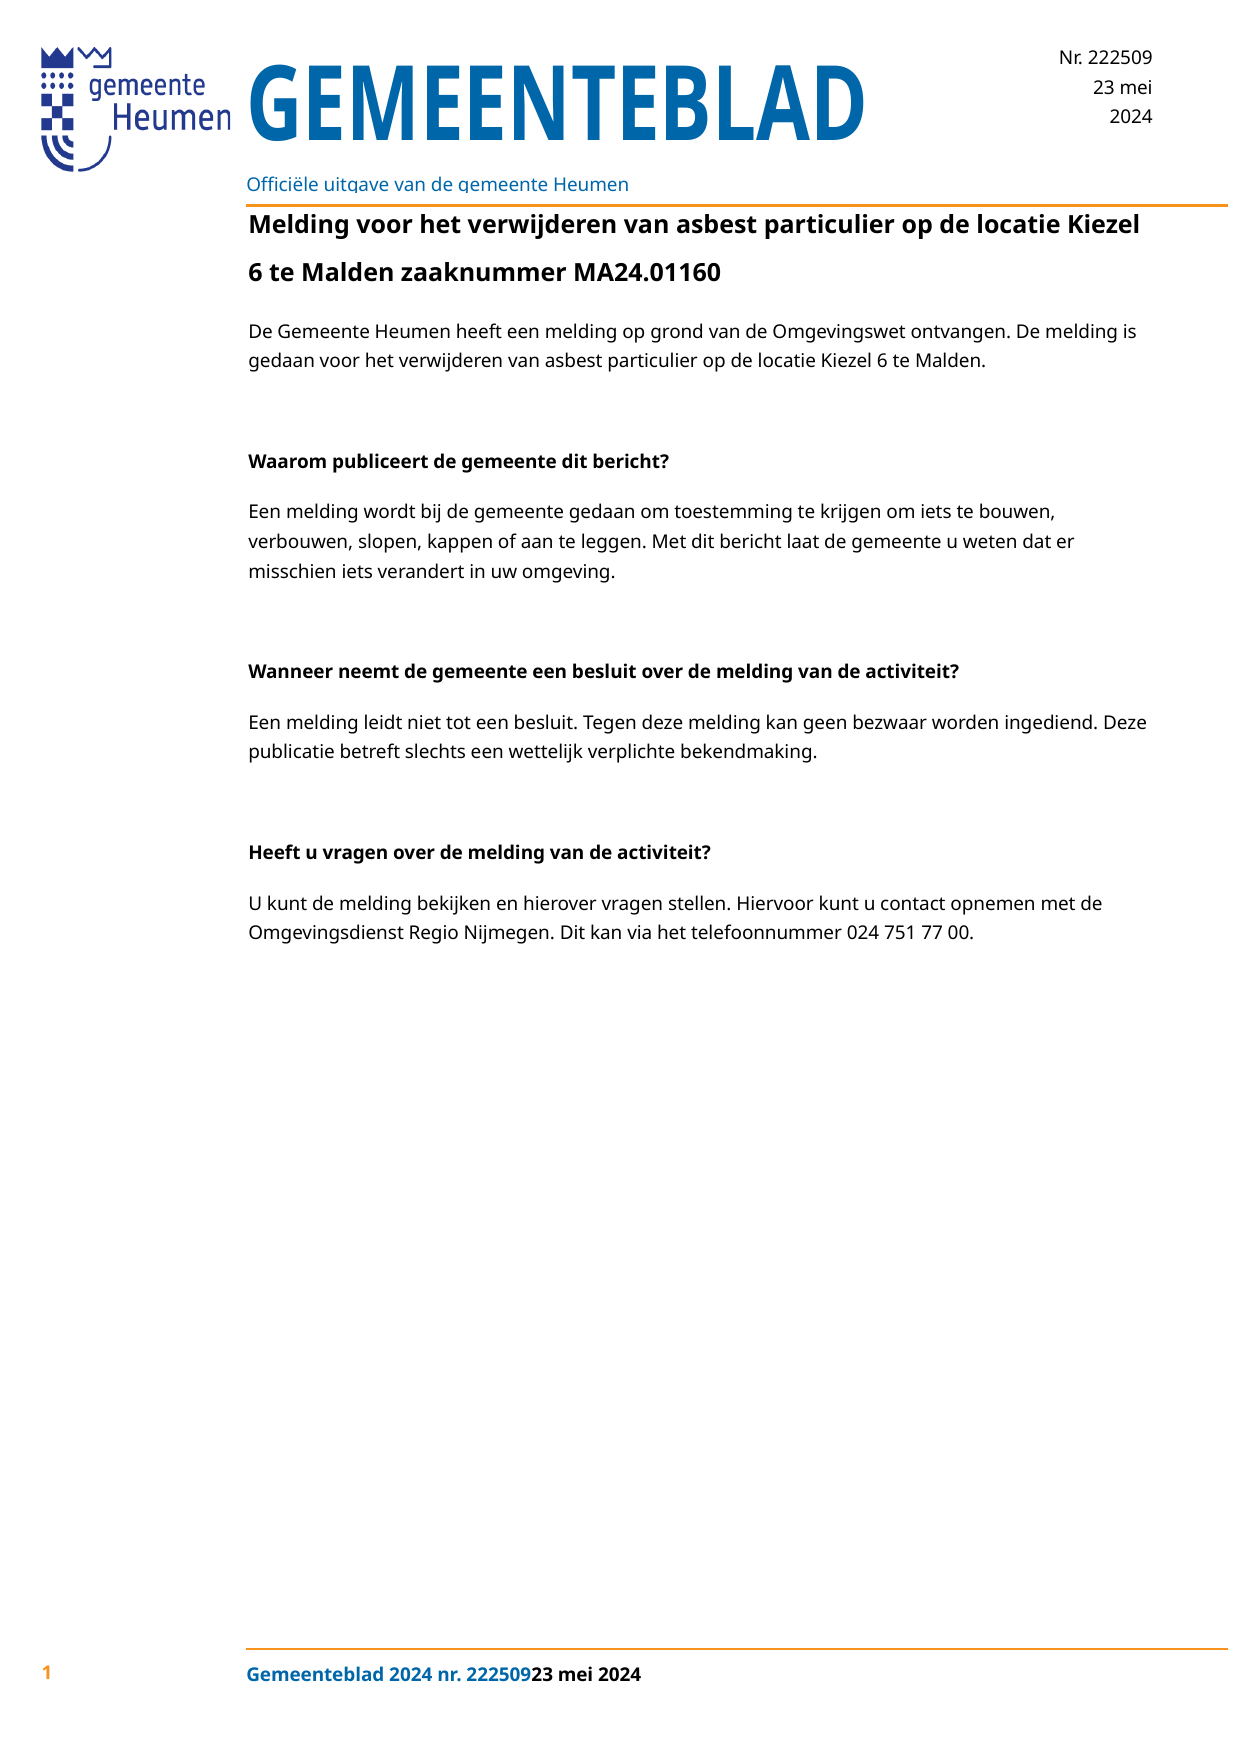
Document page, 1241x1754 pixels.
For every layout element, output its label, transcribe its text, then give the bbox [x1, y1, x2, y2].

text Melding voor het verwijderen van asbest particulier op de locatie Kiezel 6 te Malden zaaknummer MA24.01160 [248, 207, 1152, 288]
text De Gemeente Heumen heeft een melding op grond van de Omgevingswet ontvangen. De melding is gedaan voor het verwijderen van asbest particulier op de locatie Kiezel 6 te Malden. [248, 318, 1152, 373]
text Een melding wordt bij de gemeente gedaan om toestemming te krijgen om iets te bouwen, verbouwen, slopen, kappen of aan te leggen. Met dit bericht laat de gemeente u weten dat er misschien iets verandert in uw omgeving. [248, 499, 1152, 584]
text Een melding leidt niet tot een besluit. Tegen deze melding kan geen bezwaar worden ingediend. Deze publicatie betreft slechts een wettelijk verplichte bekendmaking. [248, 709, 1152, 764]
text Heeft u vragen over de melding van de activiteit? [248, 839, 1152, 865]
text Waarom publiceert de gemeente dit bericht? [248, 448, 1152, 474]
text U kunt de melding bekijken en hierover vragen stellen. Hiervoor kunt u contact opnemen met de Omgevingsdienst Regio Nijmegen. Dit kan via het telefoonnummer 024 751 77 00. [248, 890, 1152, 945]
picture [41, 47, 231, 172]
text Wanneer neemt de gemeente een besluit over de melding van de activiteit? [248, 659, 1152, 684]
